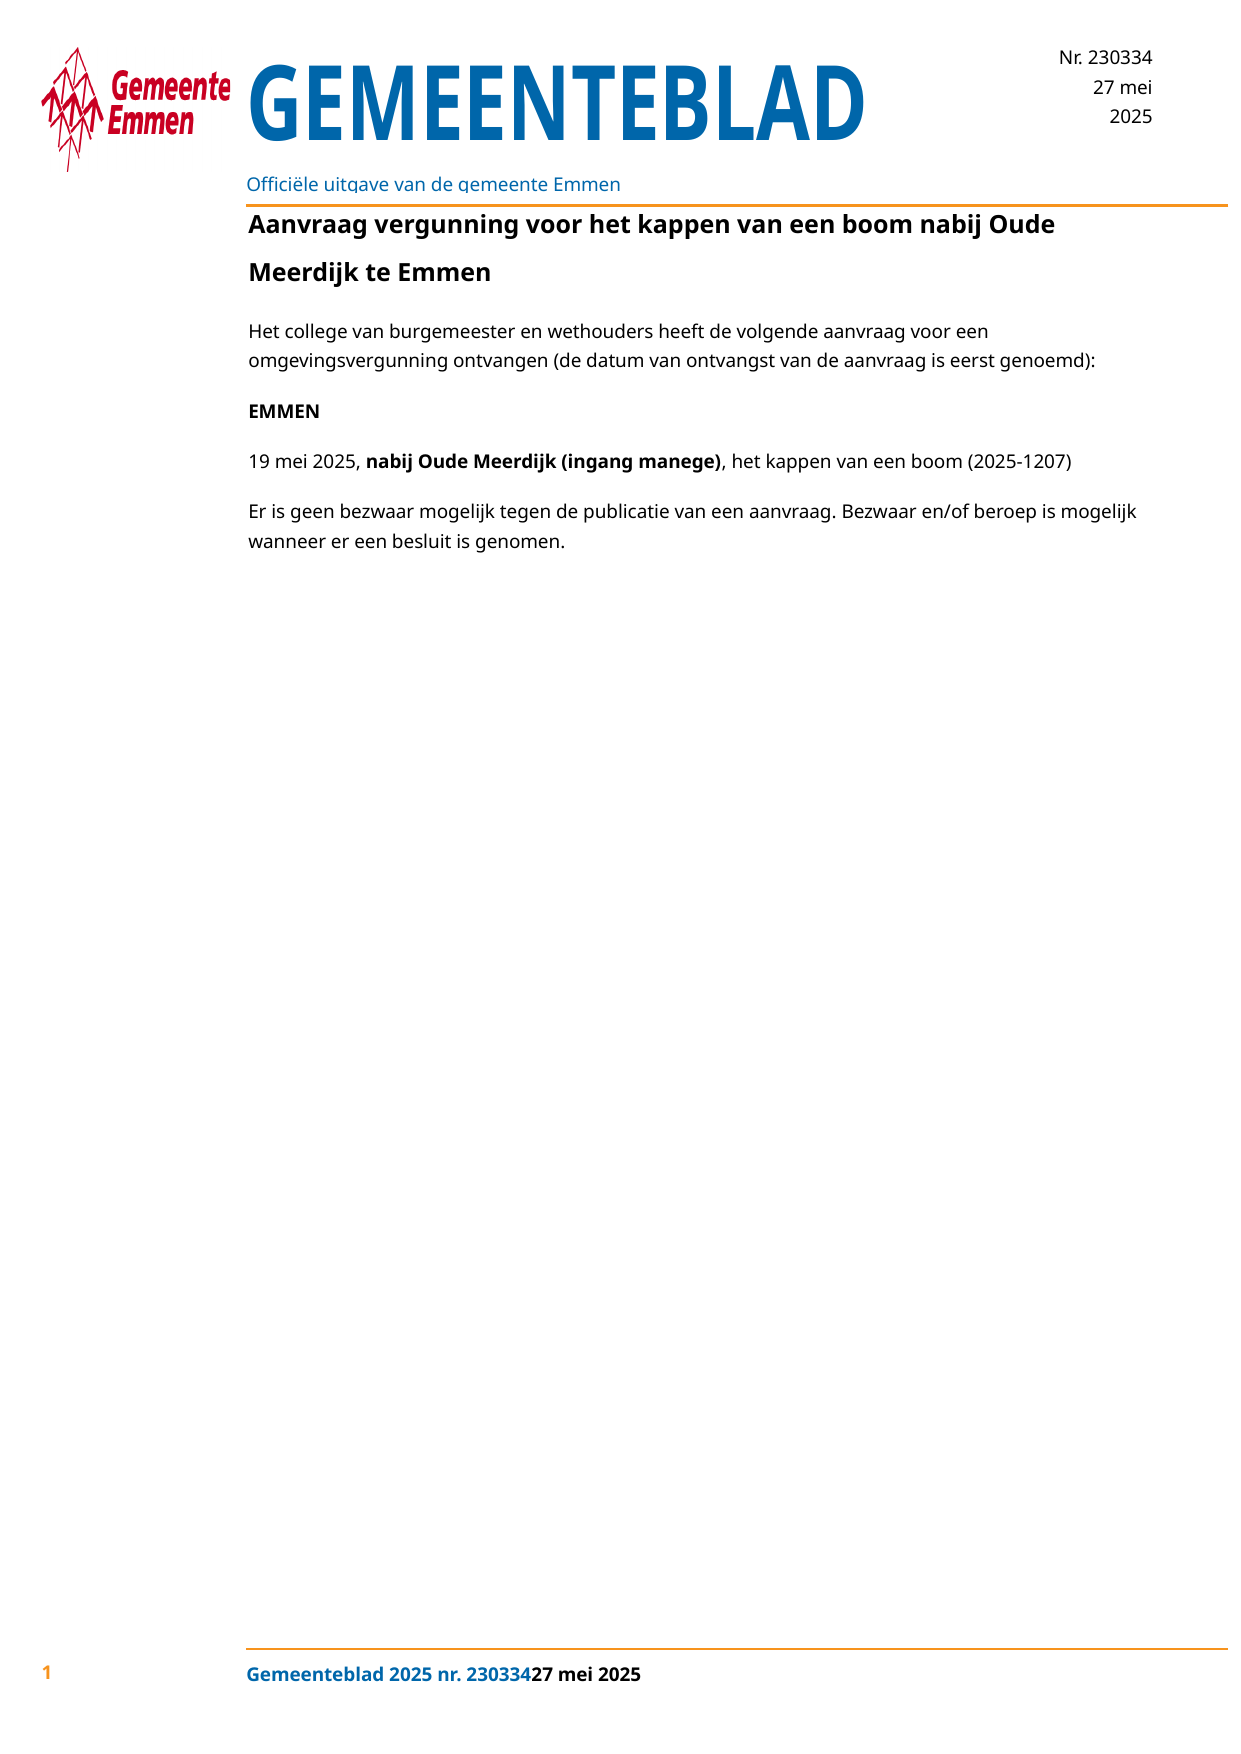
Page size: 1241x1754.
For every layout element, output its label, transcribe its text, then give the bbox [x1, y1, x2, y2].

text EMMEN [248, 398, 1152, 424]
picture [41, 47, 231, 172]
text Het college van burgemeester en wethouders heeft de volgende aanvraag voor een omgevingsvergunning ontvangen (de datum van ontvangst van de aanvraag is eerst genoemd): [248, 318, 1152, 373]
text Aanvraag vergunning voor het kappen van een boom nabij Oude Meerdijk te Emmen [248, 207, 1152, 288]
text Er is geen bezwaar mogelijk tegen de publicatie van een aanvraag. Bezwaar en/of beroep is mogelijk wanneer er een besluit is genomen. [248, 499, 1152, 554]
text 19 mei 2025, nabij Oude Meerdijk (ingang manege), het kappen van een boom (2025-1207) [248, 448, 1152, 474]
